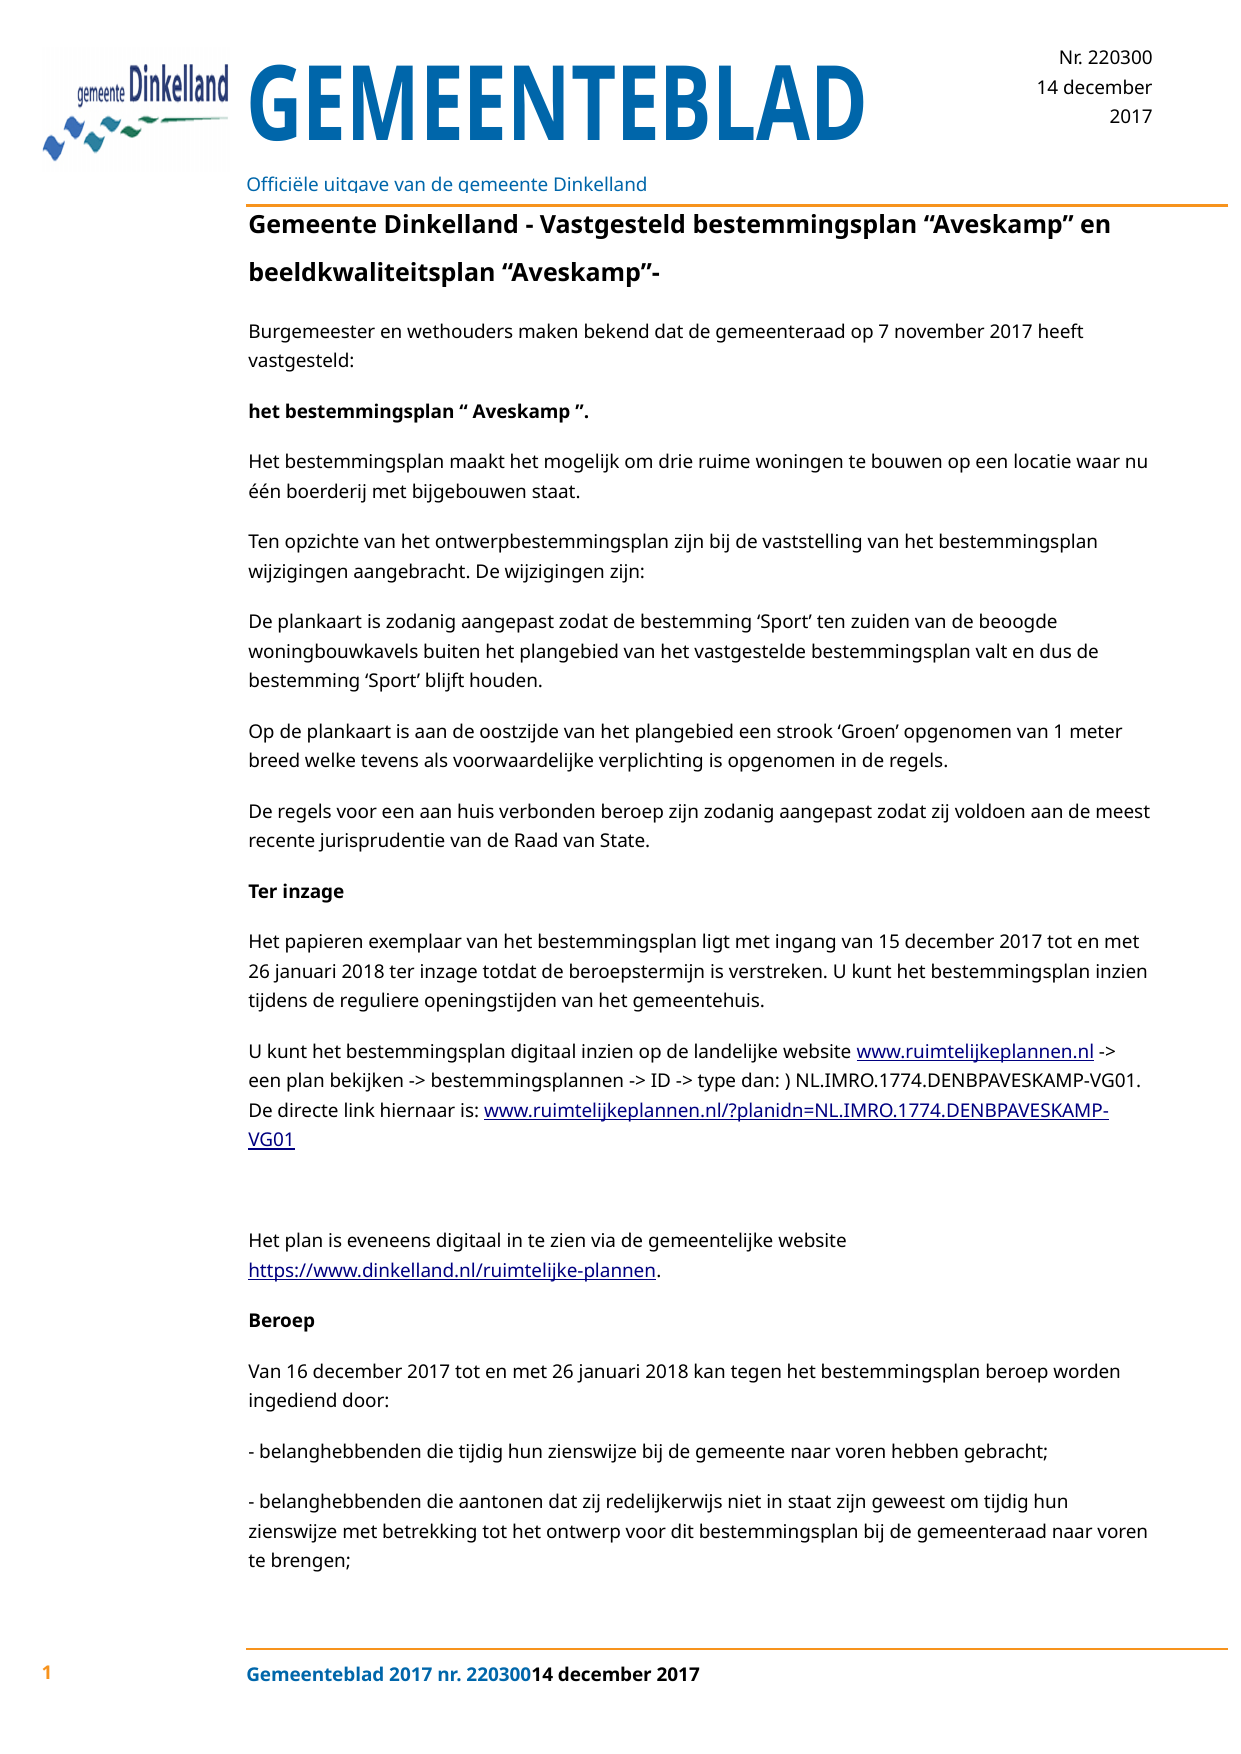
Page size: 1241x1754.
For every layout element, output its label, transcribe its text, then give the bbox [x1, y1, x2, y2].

text Ter inzage [248, 878, 1152, 904]
text Het plan is eveneens digitaal in te zien via de gemeentelijke website https://www.dinkelland.nl/ruimtelijke-plannen. [248, 1227, 1152, 1283]
text U kunt het bestemmingsplan digitaal inzien op de landelijke website www.ruimtelijkeplannen.nl -> een plan bekijken -> bestemmingsplannen -> ID -> type dan: ) NL.IMRO.1774.DENBPAVESKAMP-VG01. De directe link hiernaar is: www.ruimtelijkeplannen.nl/?planidn=NL.IMRO.1774.DENBPAVESKAMP-VG01 [248, 1038, 1152, 1152]
text Ten opzichte van het ontwerpbestemmingsplan zijn bij de vaststelling van het bestemmingsplan wijzigingen aangebracht. De wijzigingen zijn: [248, 528, 1152, 584]
text Het bestemmingsplan maakt het mogelijk om drie ruime woningen te bouwen op een locatie waar nu één boerderij met bijgebouwen staat. [248, 448, 1152, 504]
text Burgemeester en wethouders maken bekend dat de gemeenteraad op 7 november 2017 heeft vastgesteld: [248, 318, 1152, 373]
picture [41, 47, 231, 172]
text Beroep [248, 1307, 1152, 1333]
text De plankaart is zodanig aangepast zodat de bestemming ‘Sport’ ten zuiden van de beoogde woningbouwkavels buiten het plangebied van het vastgestelde bestemmingsplan valt en dus de bestemming ‘Sport’ blijft houden. [248, 608, 1152, 693]
text Van 16 december 2017 tot en met 26 januari 2018 kan tegen het bestemmingsplan beroep worden ingediend door: [248, 1358, 1152, 1413]
text Gemeente Dinkelland - Vastgesteld bestemmingsplan “Aveskamp” en beeldkwaliteitsplan “Aveskamp”- [248, 207, 1152, 288]
text - belanghebbenden die tijdig hun zienswijze bij de gemeente naar voren hebben gebracht; [248, 1438, 1152, 1464]
text De regels voor een aan huis verbonden beroep zijn zodanig aangepast zodat zij voldoen aan de meest recente jurisprudentie van de Raad van State. [248, 798, 1152, 853]
text het bestemmingsplan “ Aveskamp ”. [248, 398, 1152, 424]
text - belanghebbenden die aantonen dat zij redelijkerwijs niet in staat zijn geweest om tijdig hun zienswijze met betrekking tot het ontwerp voor dit bestemmingsplan bij de gemeenteraad naar voren te brengen; [248, 1488, 1152, 1573]
text Op de plankaart is aan de oostzijde van het plangebied een strook ‘Groen’ opgenomen van 1 meter breed welke tevens als voorwaardelijke verplichting is opgenomen in de regels. [248, 718, 1152, 773]
text Het papieren exemplaar van het bestemmingsplan ligt met ingang van 15 december 2017 tot en met 26 januari 2018 ter inzage totdat de beroepstermijn is verstreken. U kunt het bestemmingsplan inzien tijdens de reguliere openingstijden van het gemeentehuis. [248, 928, 1152, 1013]
